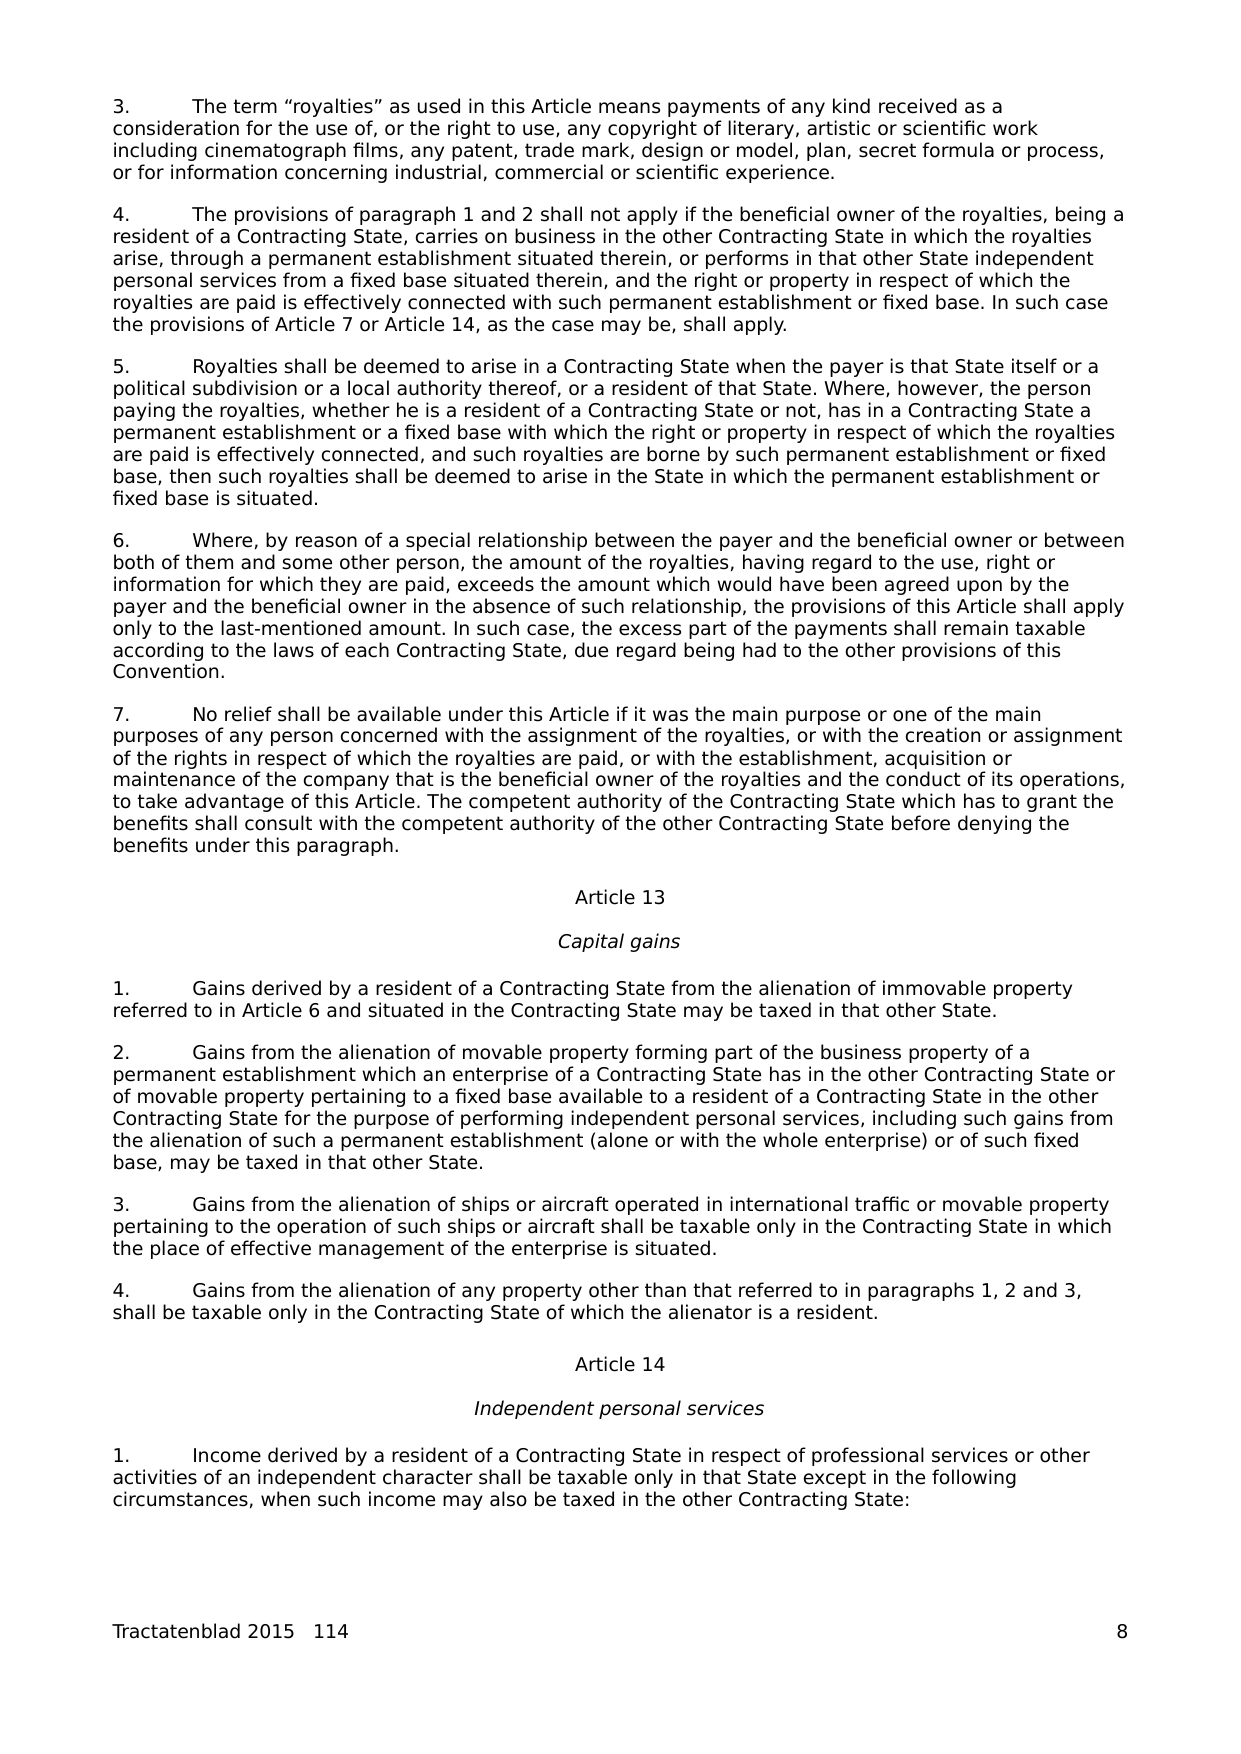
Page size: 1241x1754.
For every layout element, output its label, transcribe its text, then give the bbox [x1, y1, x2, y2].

text 1. Income derived by a resident of a Contracting State in respect of professional services or other activities of an independent character shall be taxable only in that State except in the following circumstances, when such income may also be taxed in the other Contracting State: [112, 1445, 1128, 1511]
text 4. The provisions of paragraph 1 and 2 shall not apply if the beneficial owner of the royalties, being a resident of a Contracting State, carries on business in the other Contracting State in which the royalties arise, through a permanent establishment situated therein, or performs in that other State independent personal services from a fixed base situated therein, and the right or property in respect of which the royalties are paid is effectively connected with such permanent establishment or fixed base. In such case the provisions of Article 7 or Article 14, as the case may be, shall apply. [112, 204, 1128, 336]
text 3. Gains from the alienation of ships or aircraft operated in international traffic or movable property pertaining to the operation of such ships or aircraft shall be taxable only in the Contracting State in which the place of effective management of the enterprise is situated. [112, 1194, 1128, 1260]
text 5. Royalties shall be deemed to arise in a Contracting State when the payer is that State itself or a political subdivision or a local authority thereof, or a resident of that State. Where, however, the person paying the royalties, whether he is a resident of a Contracting State or not, has in a Contracting State a permanent establishment or a fixed base with which the right or property in respect of which the royalties are paid is effectively connected, and such royalties are borne by such permanent establishment or fixed base, then such royalties shall be deemed to arise in the State in which the permanent establishment or fixed base is situated. [112, 356, 1128, 509]
subtitle Article 14 Independent personal services [112, 1354, 1128, 1420]
text 3. The term “royalties” as used in this Article means payments of any kind received as a consideration for the use of, or the right to use, any copyright of literary, artistic or scientific work including cinematograph films, any patent, trade mark, design or model, plan, secret formula or process, or for information concerning industrial, commercial or scientific experience. [112, 96, 1128, 184]
text 7. No relief shall be available under this Article if it was the main purpose or one of the main purposes of any person concerned with the assignment of the royalties, or with the creation or assignment of the rights in respect of which the royalties are paid, or with the establishment, acquisition or maintenance of the company that is the beneficial owner of the royalties and the conduct of its operations, to take advantage of this Article. The competent authority of the Contracting State which has to grant the benefits shall consult with the competent authority of the other Contracting State before denying the benefits under this paragraph. [112, 703, 1128, 857]
text 1. Gains derived by a resident of a Contracting State from the alienation of immovable property referred to in Article 6 and situated in the Contracting State may be taxed in that other State. [112, 978, 1128, 1022]
text 6. Where, by reason of a special relationship between the payer and the beneficial owner or between both of them and some other person, the amount of the royalties, having regard to the use, right or information for which they are paid, exceeds the amount which would have been agreed upon by the payer and the beneficial owner in the absence of such relationship, the provisions of this Article shall apply only to the last-mentioned amount. In such case, the excess part of the payments shall remain taxable according to the laws of each Contracting State, due regard being had to the other provisions of this Convention. [112, 529, 1128, 683]
subtitle Article 13 Capital gains [112, 887, 1128, 953]
text 4. Gains from the alienation of any property other than that referred to in paragraphs 1, 2 and 3, shall be taxable only in the Contracting State of which the alienator is a resident. [112, 1280, 1128, 1324]
text 2. Gains from the alienation of movable property forming part of the business property of a permanent establishment which an enterprise of a Contracting State has in the other Contracting State or of movable property pertaining to a fixed base available to a resident of a Contracting State in the other Contracting State for the purpose of performing independent personal services, including such gains from the alienation of such a permanent establishment (alone or with the whole enterprise) or of such fixed base, may be taxed in that other State. [112, 1042, 1128, 1174]
